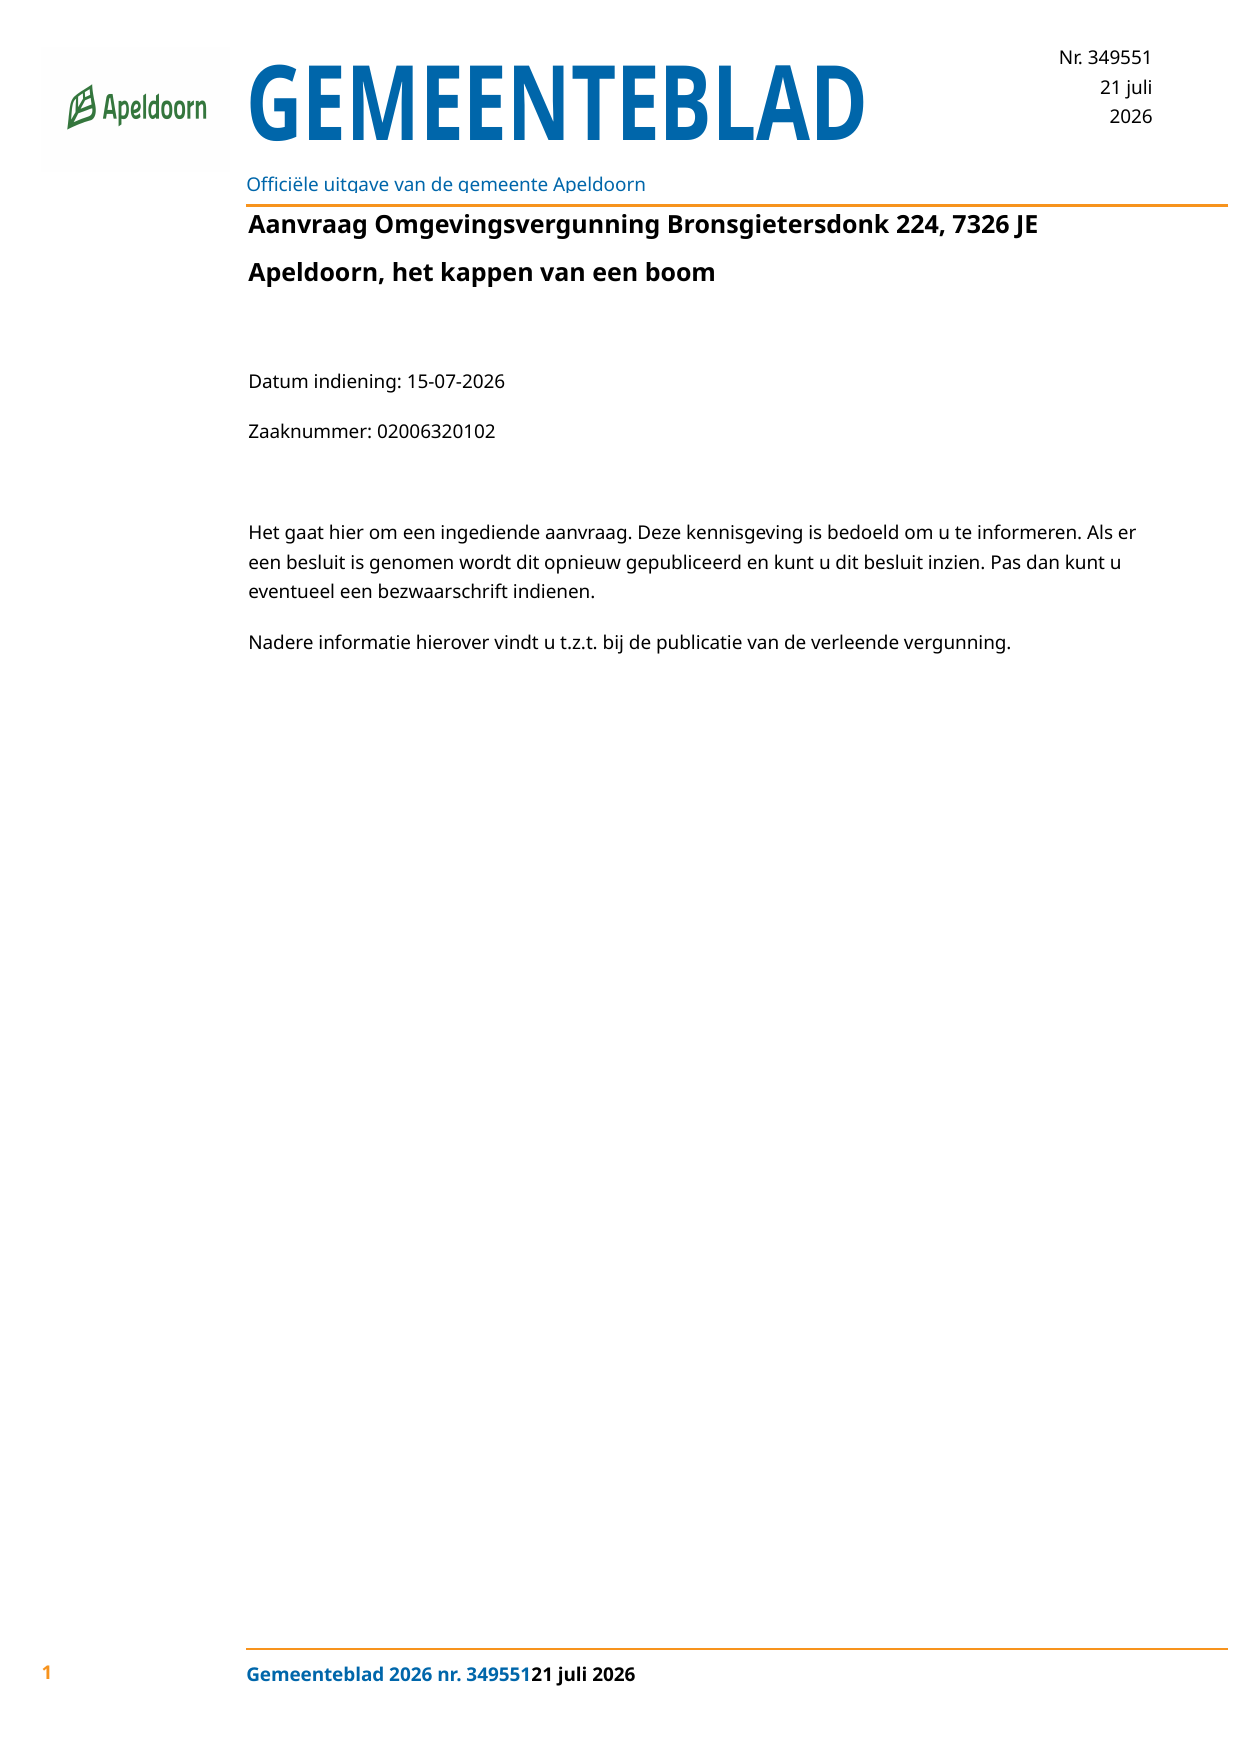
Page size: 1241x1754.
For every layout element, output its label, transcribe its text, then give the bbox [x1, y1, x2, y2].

text Datum indiening: 15-07-2026 [248, 368, 1152, 394]
picture [41, 47, 231, 172]
text Zaaknummer: 02006320102 [248, 419, 1152, 444]
text Aanvraag Omgevingsvergunning Bronsgietersdonk 224, 7326 JE Apeldoorn, het kappen van een boom [248, 207, 1152, 288]
text Het gaat hier om een ingediende aanvraag. Deze kennisgeving is bedoeld om u te informeren. Als er een besluit is genomen wordt dit opnieuw gepubliceerd en kunt u dit besluit inzien. Pas dan kunt u eventueel een bezwaarschrift indienen. [248, 519, 1152, 604]
text Nadere informatie hierover vindt u t.z.t. bij de publicatie van de verleende vergunning. [248, 629, 1152, 655]
